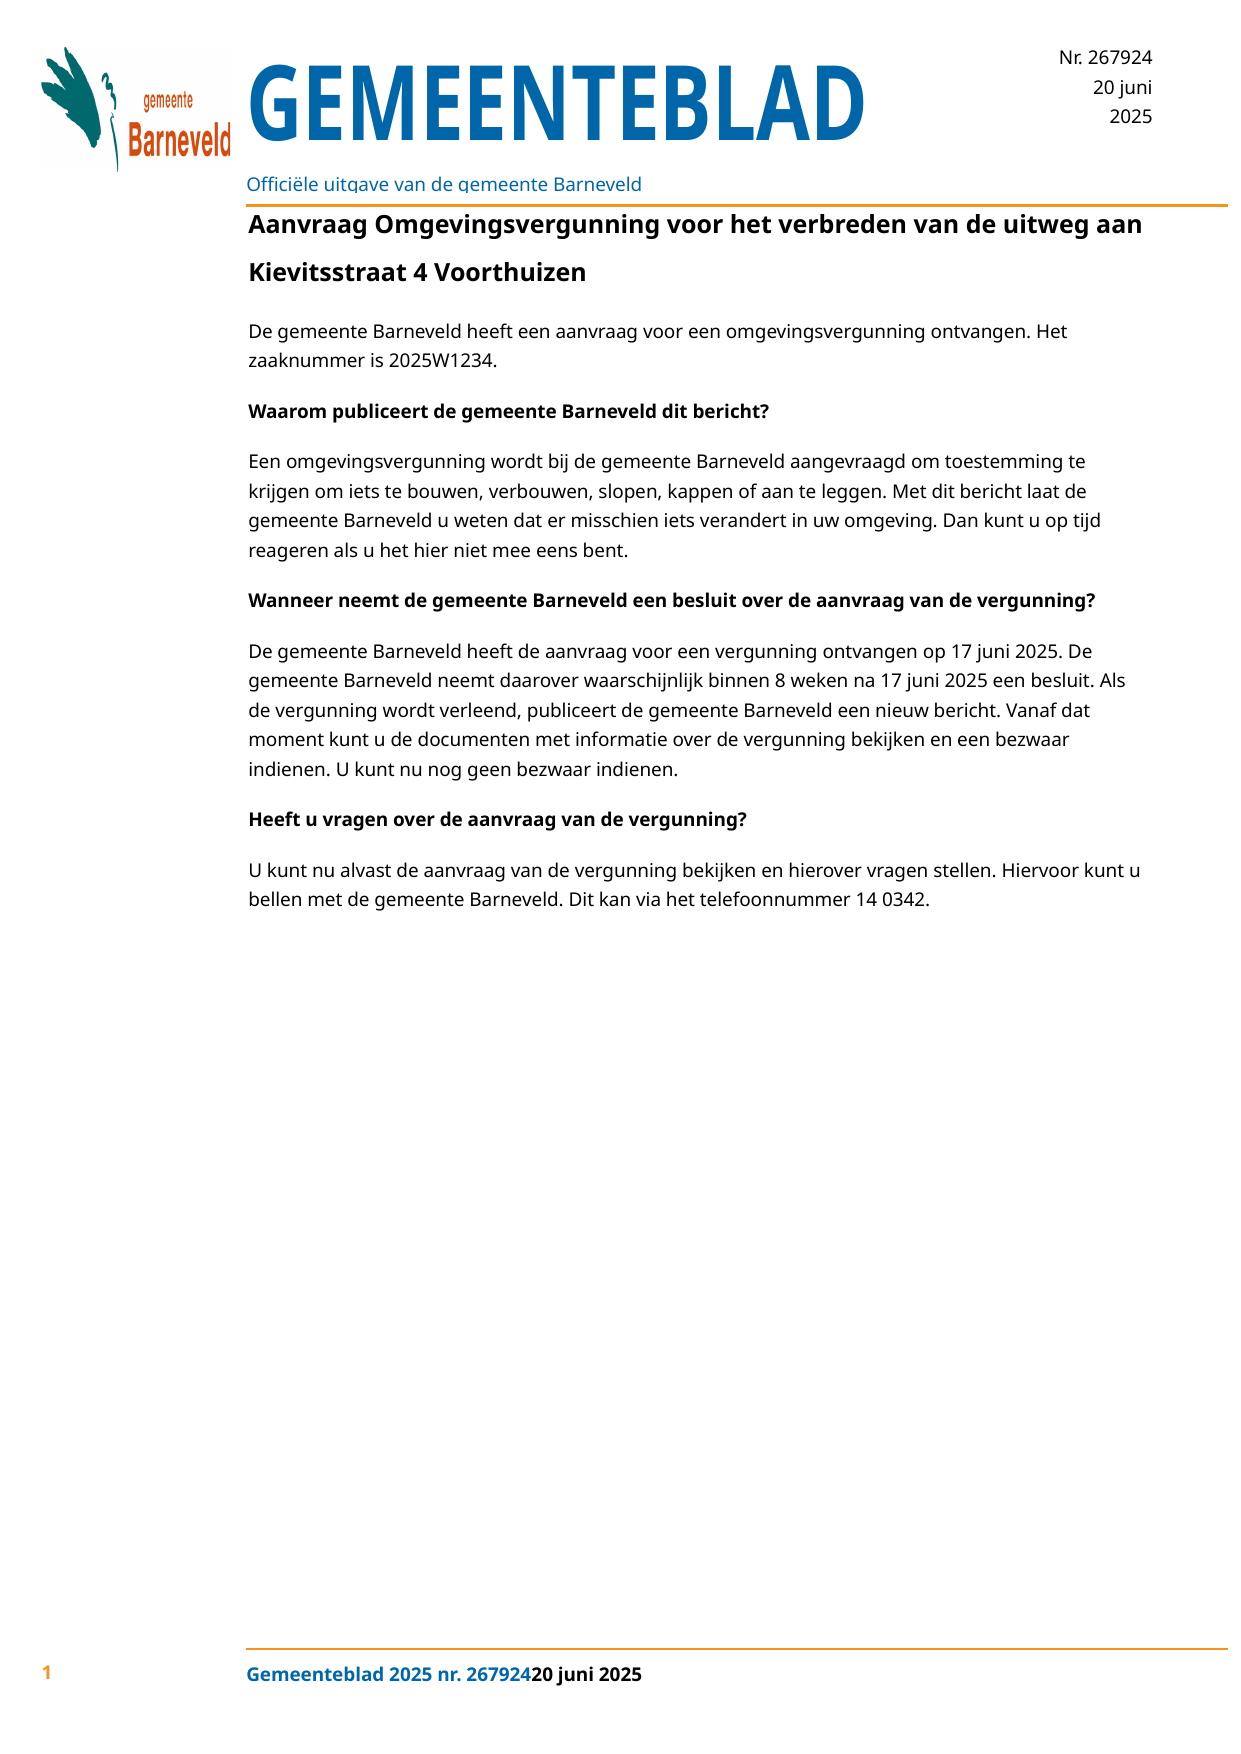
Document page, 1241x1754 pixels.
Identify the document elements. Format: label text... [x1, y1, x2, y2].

text Wanneer neemt de gemeente Barneveld een besluit over de aanvraag van de vergunning? [248, 587, 1152, 613]
picture [41, 47, 231, 172]
text U kunt nu alvast de aanvraag van de vergunning bekijken en hierover vragen stellen. Hiervoor kunt u bellen met de gemeente Barneveld. Dit kan via het telefoonnummer 14 0342. [248, 857, 1152, 912]
text De gemeente Barneveld heeft een aanvraag voor een omgevingsvergunning ontvangen. Het zaaknummer is 2025W1234. [248, 318, 1152, 373]
text De gemeente Barneveld heeft de aanvraag voor een vergunning ontvangen op 17 juni 2025. De gemeente Barneveld neemt daarover waarschijnlijk binnen 8 weken na 17 juni 2025 een besluit. Als de vergunning wordt verleend, publiceert de gemeente Barneveld een nieuw bericht. Vanaf dat moment kunt u de documenten met informatie over de vergunning bekijken en een bezwaar indienen. U kunt nu nog geen bezwaar indienen. [248, 638, 1152, 782]
text Aanvraag Omgevingsvergunning voor het verbreden van de uitweg aan Kievitsstraat 4 Voorthuizen [248, 207, 1152, 288]
text Heeft u vragen over de aanvraag van de vergunning? [248, 807, 1152, 832]
text Een omgevingsvergunning wordt bij de gemeente Barneveld aangevraagd om toestemming te krijgen om iets te bouwen, verbouwen, slopen, kappen of aan te leggen. Met dit bericht laat de gemeente Barneveld u weten dat er misschien iets verandert in uw omgeving. Dan kunt u op tijd reageren als u het hier niet mee eens bent. [248, 448, 1152, 563]
text Waarom publiceert de gemeente Barneveld dit bericht? [248, 398, 1152, 424]
